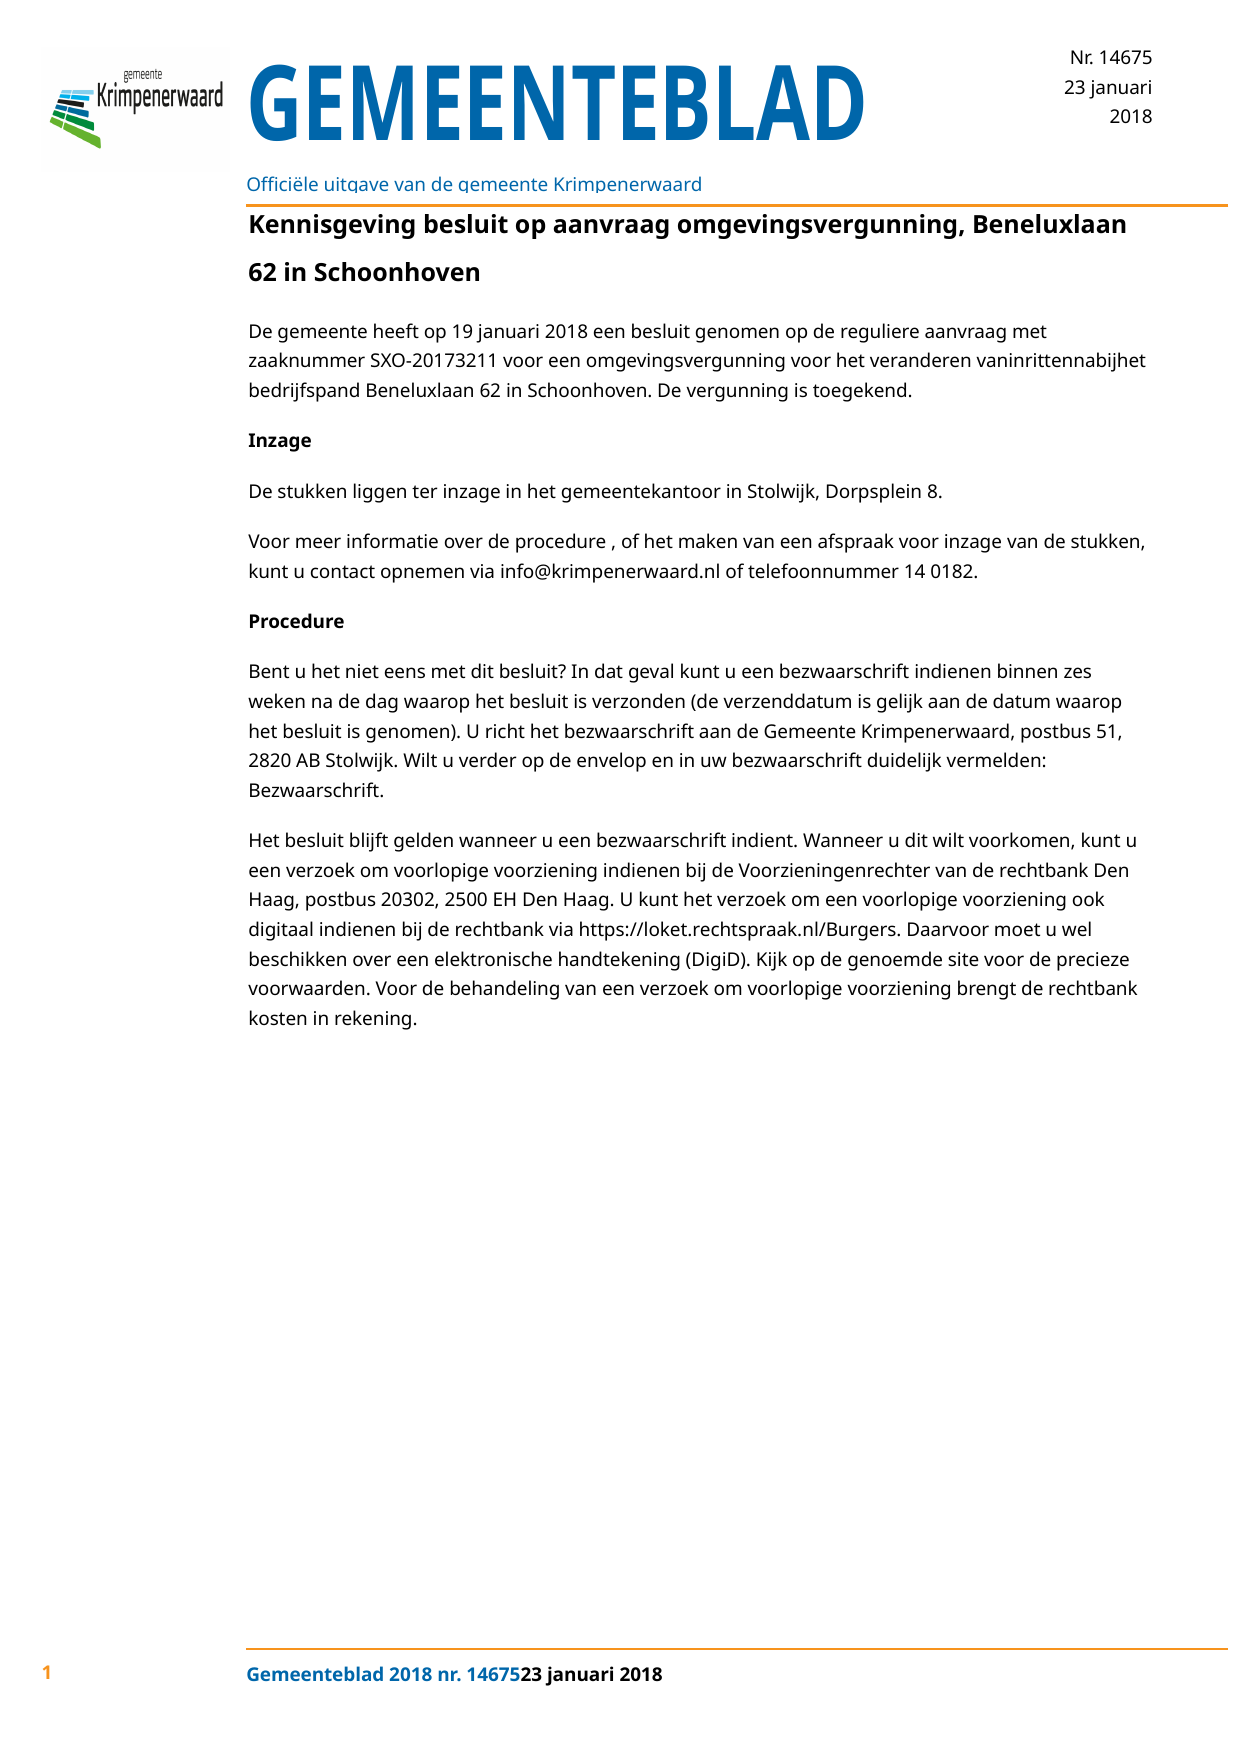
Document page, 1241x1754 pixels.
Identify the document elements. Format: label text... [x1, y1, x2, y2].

text Inzage [248, 427, 1152, 453]
text Bent u het niet eens met dit besluit? In dat geval kunt u een bezwaarschrift indienen binnen zes weken na de dag waarop het besluit is verzonden (de verzenddatum is gelijk aan de datum waarop het besluit is genomen). U richt het bezwaarschrift aan de Gemeente Krimpenerwaard, postbus 51, 2820 AB Stolwijk. Wilt u verder op de envelop en in uw bezwaarschrift duidelijk vermelden: Bezwaarschrift. [248, 659, 1152, 803]
picture [41, 47, 231, 172]
text De gemeente heeft op 19 januari 2018 een besluit genomen op de reguliere aanvraag met zaaknummer SXO-20173211 voor een omgevingsvergunning voor het veranderen vaninrittennabijhet bedrijfspand Beneluxlaan 62 in Schoonhoven. De vergunning is toegekend. [248, 318, 1152, 403]
text Kennisgeving besluit op aanvraag omgevingsvergunning, Beneluxlaan 62 in Schoonhoven [248, 207, 1152, 288]
text Voor meer informatie over de procedure , of het maken van een afspraak voor inzage van de stukken, kunt u contact opnemen via info@krimpenerwaard.nl of telefoonnummer 14 0182. [248, 528, 1152, 584]
text Het besluit blijft gelden wanneer u een bezwaarschrift indient. Wanneer u dit wilt voorkomen, kunt u een verzoek om voorlopige voorziening indienen bij de Voorzieningenrechter van de rechtbank Den Haag, postbus 20302, 2500 EH Den Haag. U kunt het verzoek om een voorlopige voorziening ook digitaal indienen bij de rechtbank via https://loket.rechtspraak.nl/Burgers. Daarvoor moet u wel beschikken over een elektronische handtekening (DigiD). Kijk op de genoemde site voor de precieze voorwaarden. Voor de behandeling van een verzoek om voorlopige voorziening brengt de rechtbank kosten in rekening. [248, 827, 1152, 1031]
text Procedure [248, 608, 1152, 634]
text De stukken liggen ter inzage in het gemeentekantoor in Stolwijk, Dorpsplein 8. [248, 478, 1152, 504]
